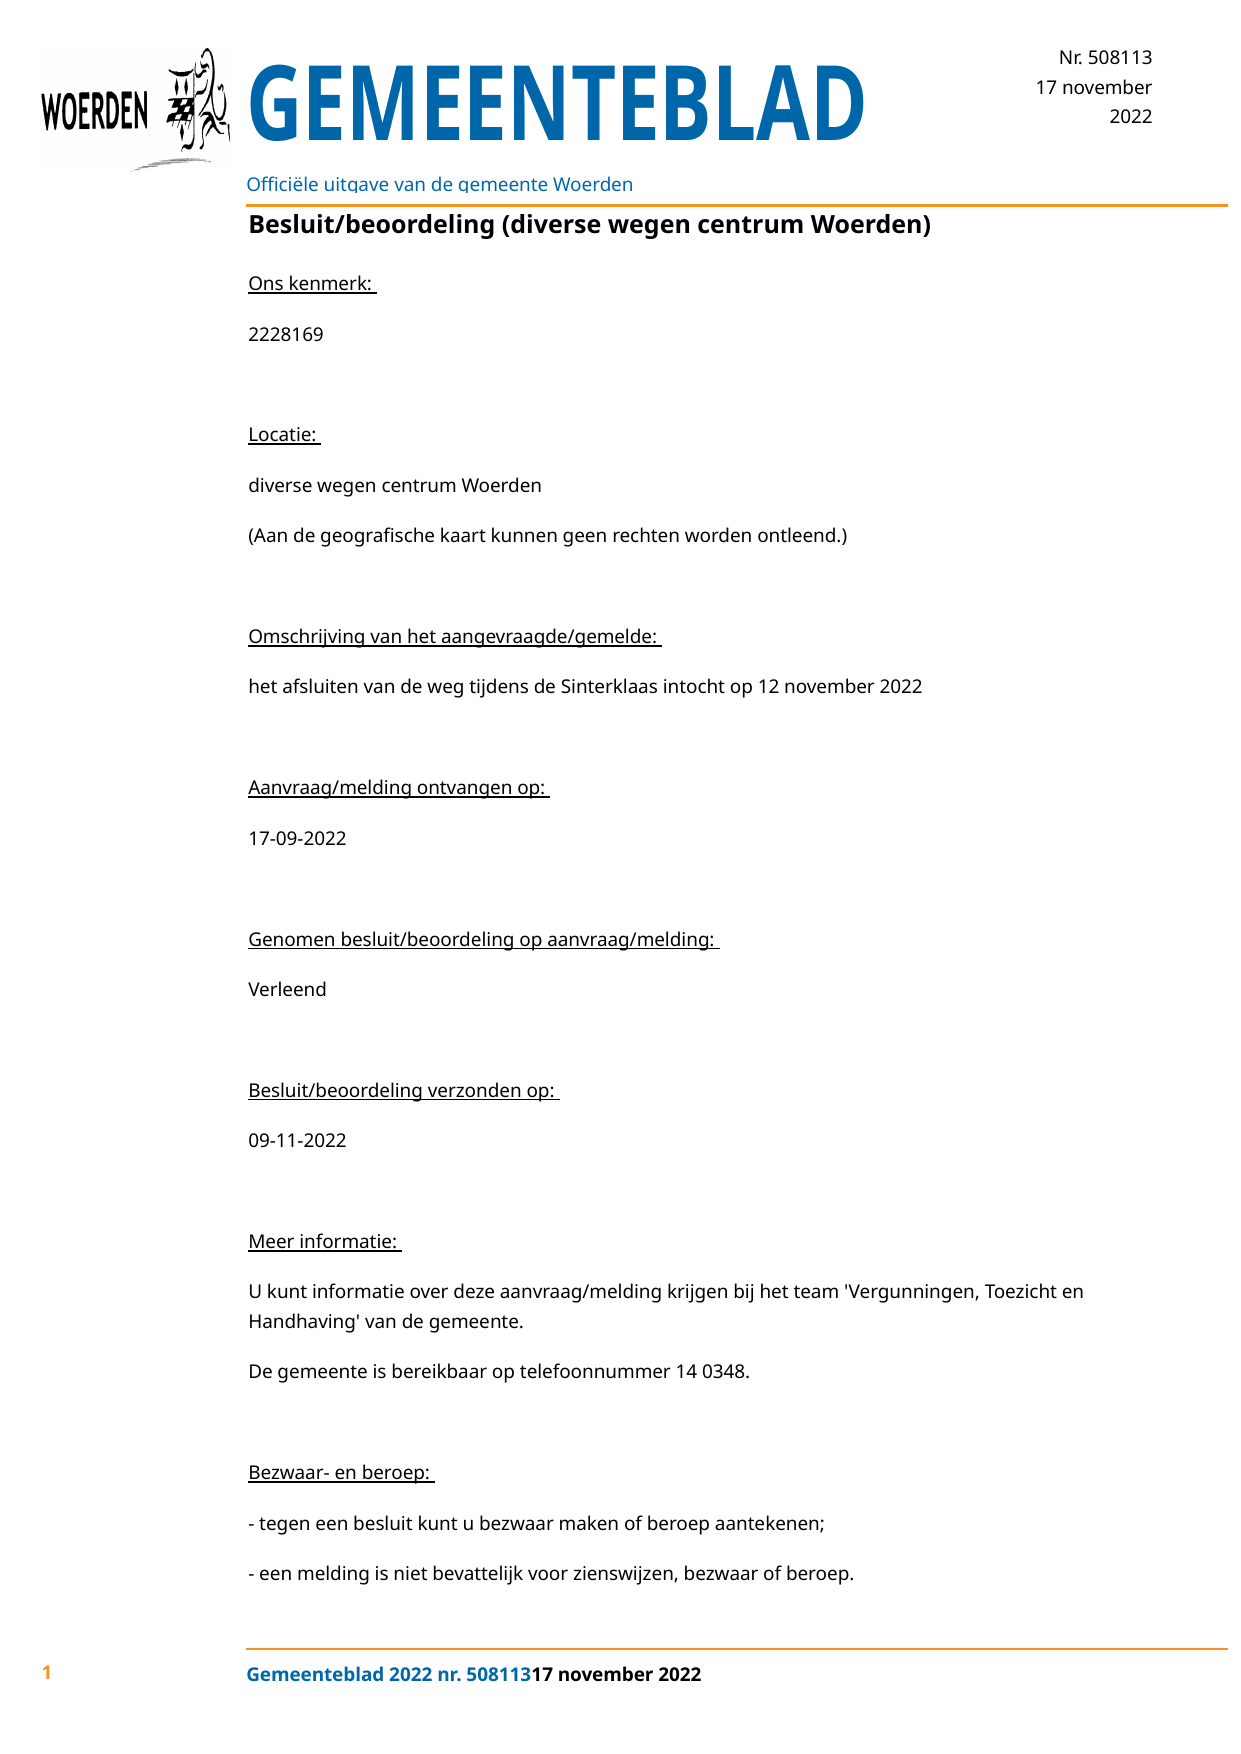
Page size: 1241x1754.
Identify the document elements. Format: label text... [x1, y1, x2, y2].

text De gemeente is bereikbaar op telefoonnummer 14 0348. [248, 1359, 1152, 1384]
picture [41, 47, 231, 172]
text Besluit/beoordeling (diverse wegen centrum Woerden) [248, 207, 1152, 241]
text (Aan de geografische kaart kunnen geen rechten worden ontleend.) [248, 522, 1152, 548]
text 09-11-2022 [248, 1127, 1152, 1153]
text Genomen besluit/beoordeling op aanvraag/melding: [248, 926, 1152, 951]
text Omschrijving van het aangevraagde/gemelde: [248, 623, 1152, 649]
text - een melding is niet bevattelijk voor zienswijzen, bezwaar of beroep. [248, 1560, 1152, 1586]
text het afsluiten van de weg tijdens de Sinterklaas intocht op 12 november 2022 [248, 674, 1152, 699]
text - tegen een besluit kunt u bezwaar maken of beroep aantekenen; [248, 1510, 1152, 1536]
text Ons kenmerk: [248, 270, 1152, 296]
text 2228169 [248, 321, 1152, 346]
text 17-09-2022 [248, 825, 1152, 851]
text Aanvraag/melding ontvangen op: [248, 774, 1152, 800]
text Bezwaar- en beroep: [248, 1459, 1152, 1485]
text Locatie: [248, 422, 1152, 447]
text U kunt informatie over deze aanvraag/melding krijgen bij het team 'Vergunningen, Toezicht en Handhaving' van de gemeente. [248, 1279, 1152, 1334]
text Besluit/beoordeling verzonden op: [248, 1077, 1152, 1103]
text Verleend [248, 976, 1152, 1002]
text diverse wegen centrum Woerden [248, 472, 1152, 498]
text Meer informatie: [248, 1228, 1152, 1254]
